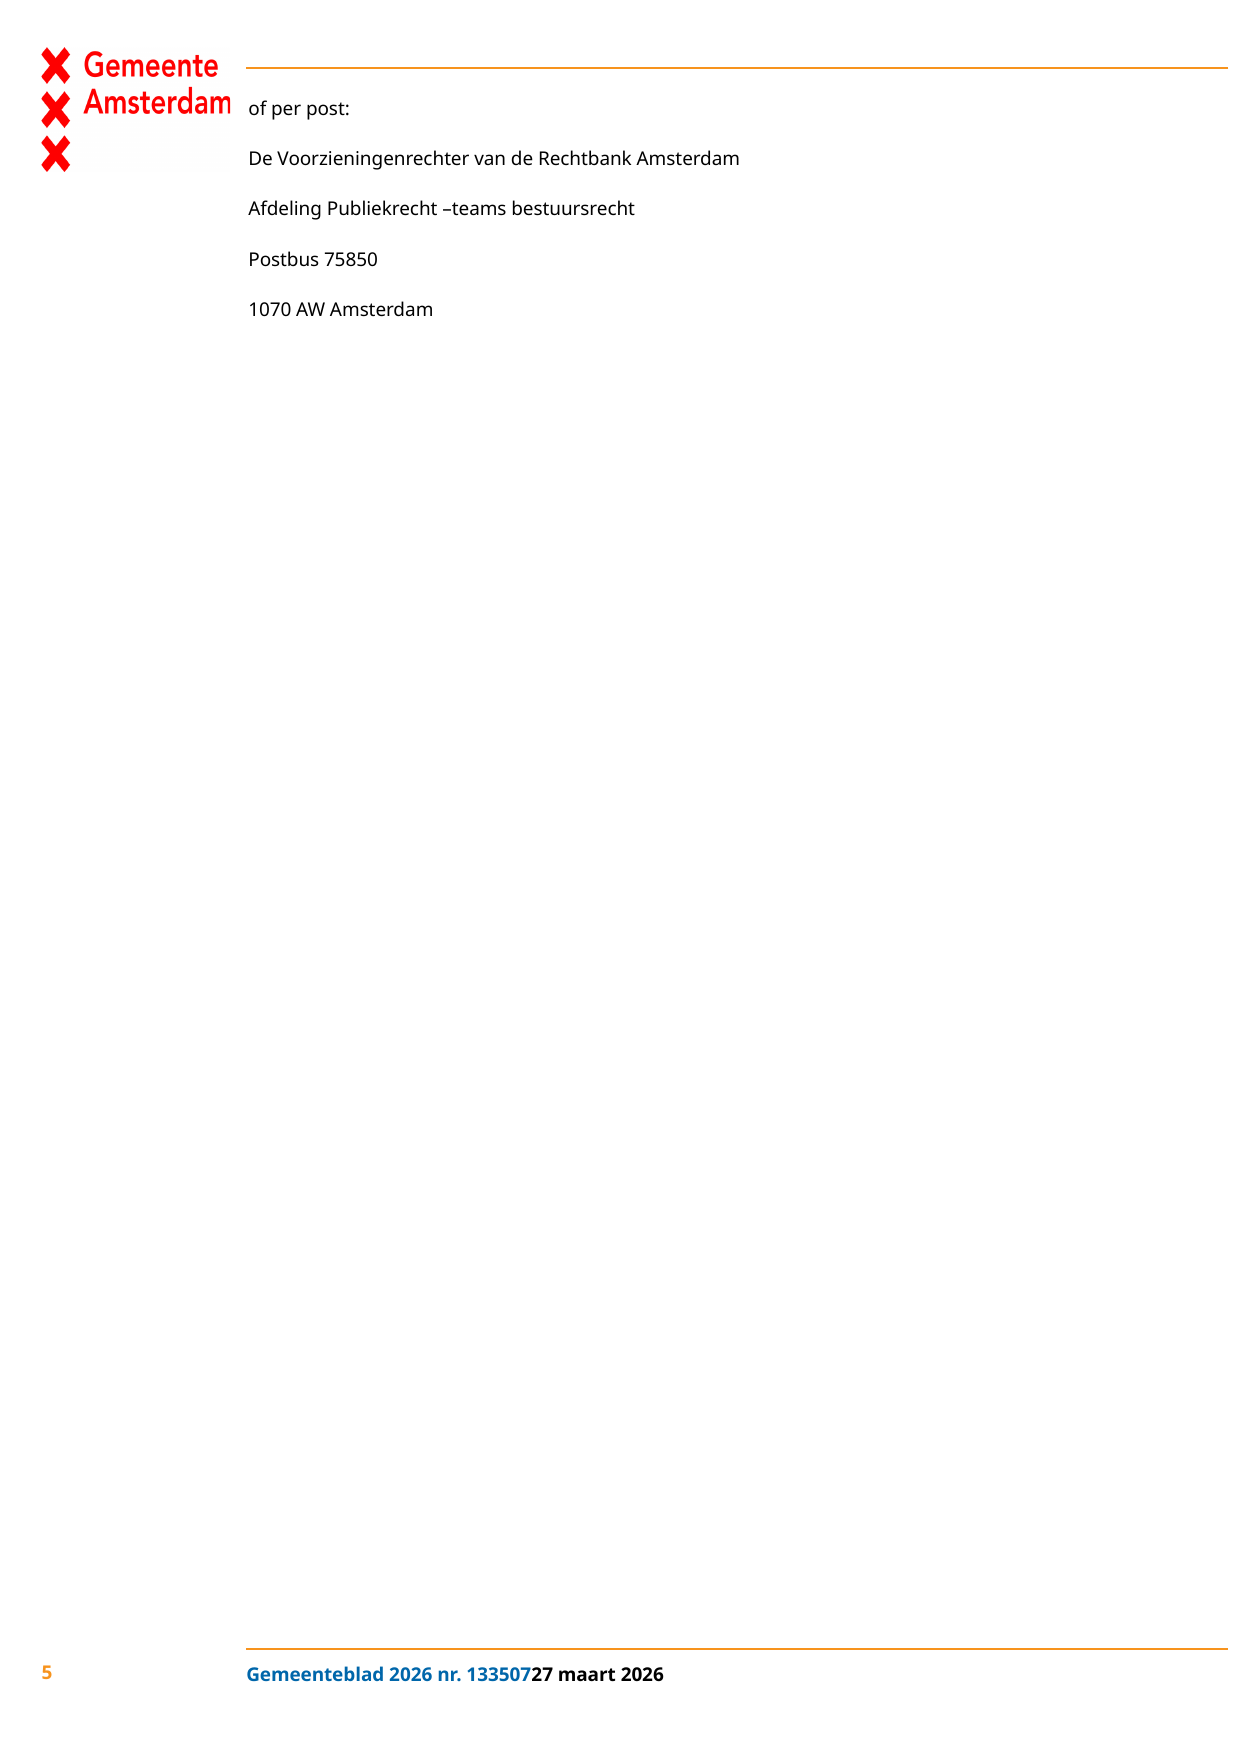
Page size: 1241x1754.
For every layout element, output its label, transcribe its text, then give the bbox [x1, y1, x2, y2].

text Postbus 75850 [248, 246, 1152, 272]
text Afdeling Publiekrecht –teams bestuursrecht [248, 196, 1152, 221]
text De Voorzieningenrechter van de Rechtbank Amsterdam [248, 145, 1152, 171]
picture [41, 47, 231, 172]
text 1070 AW Amsterdam [248, 296, 1152, 322]
text of per post: [248, 95, 1152, 121]
